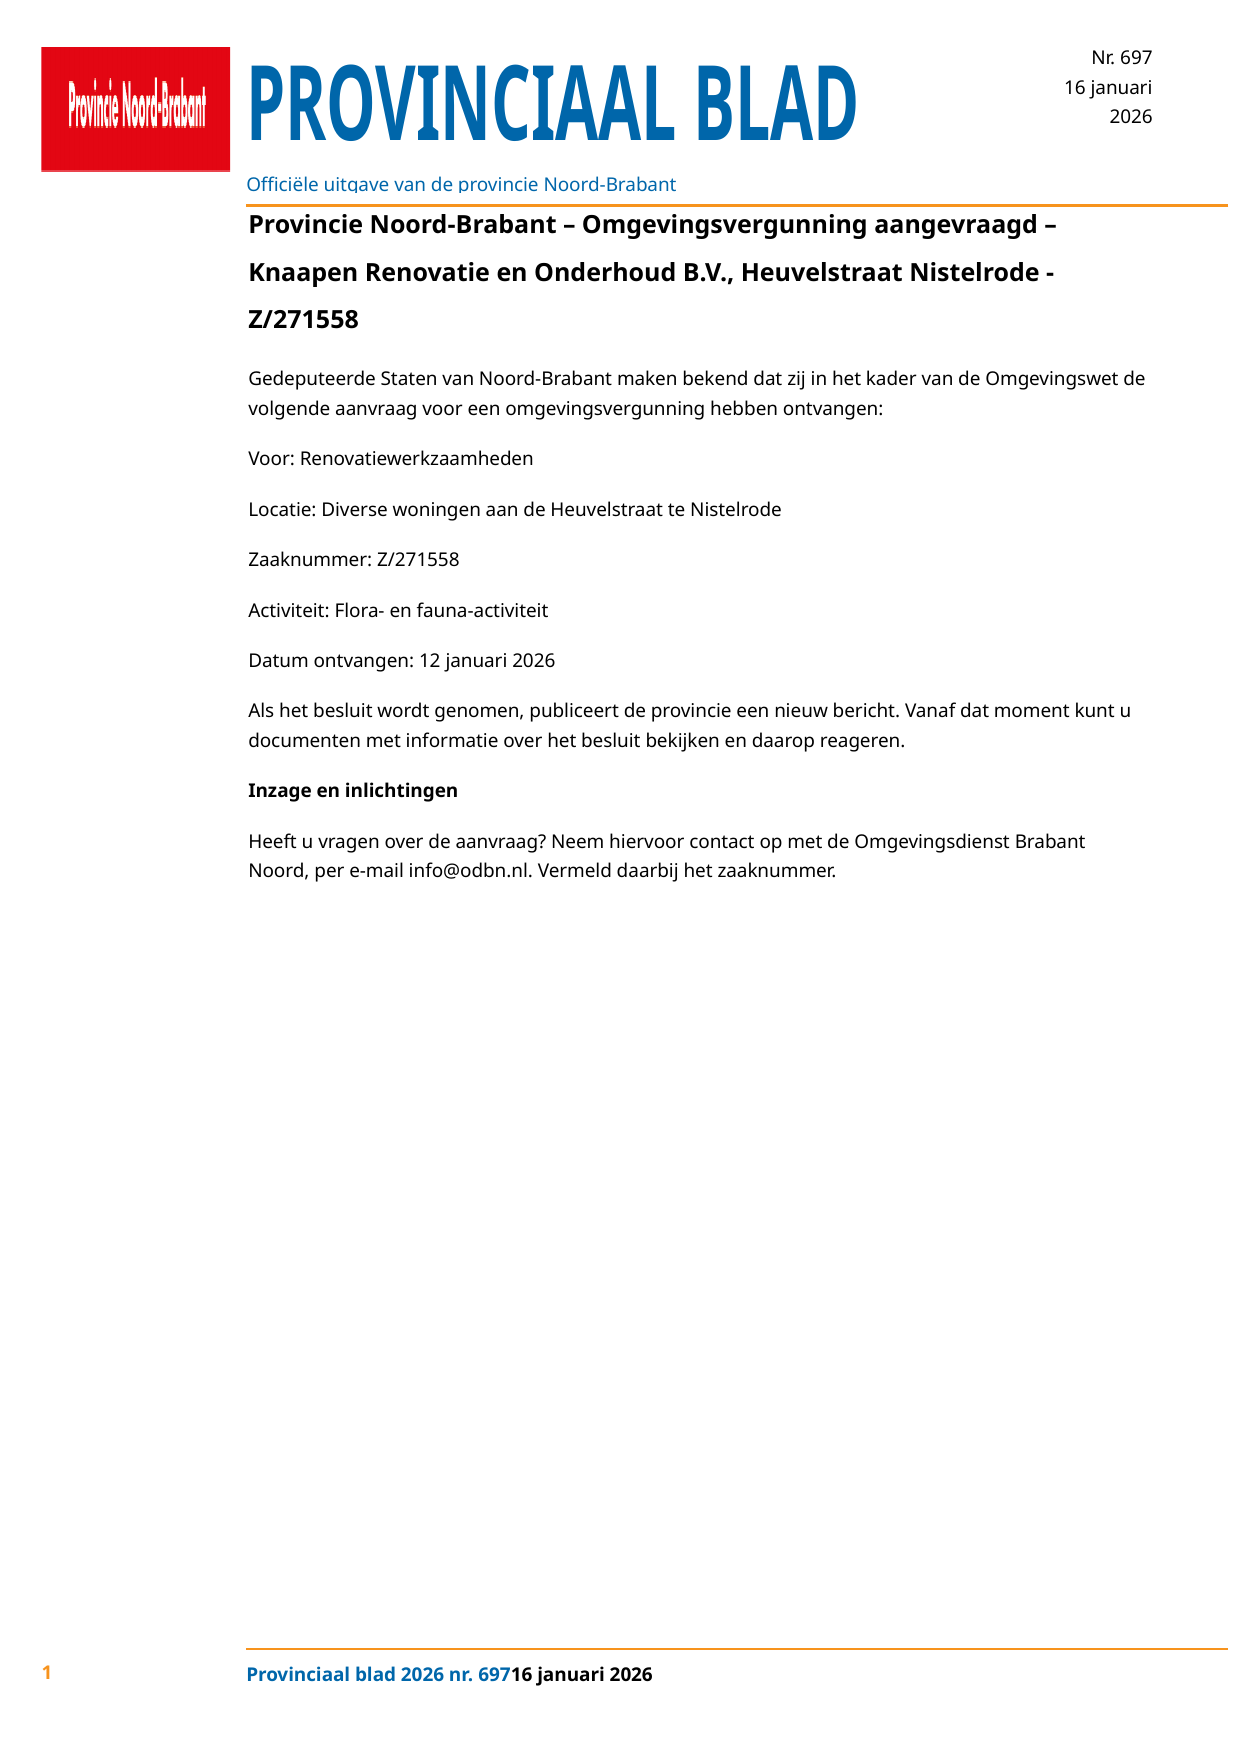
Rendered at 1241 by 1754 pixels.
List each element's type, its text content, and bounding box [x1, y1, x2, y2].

text Datum ontvangen: 12 januari 2026 [248, 647, 1152, 673]
text Zaaknummer: Z/271558 [248, 546, 1152, 572]
text Activiteit: Flora- en fauna-activiteit [248, 597, 1152, 622]
text Locatie: Diverse woningen aan de Heuvelstraat te Nistelrode [248, 496, 1152, 522]
picture [41, 47, 231, 172]
text Voor: Renovatiewerkzaamheden [248, 446, 1152, 471]
text Gedeputeerde Staten van Noord-Brabant maken bekend dat zij in het kader van de Omgevingswet de volgende aanvraag voor een omgevingsvergunning hebben ontvangen: [248, 366, 1152, 421]
text Als het besluit wordt genomen, publiceert de provincie een nieuw bericht. Vanaf dat moment kunt u documenten met informatie over het besluit bekijken en daarop reageren. [248, 698, 1152, 753]
text Heeft u vragen over de aanvraag? Neem hiervoor contact op met de Omgevingsdienst Brabant Noord, per e-mail info@odbn.nl. Vermeld daarbij het zaaknummer. [248, 828, 1152, 883]
text Provincie Noord-Brabant – Omgevingsvergunning aangevraagd – Knaapen Renovatie en Onderhoud B.V., Heuvelstraat Nistelrode - Z/271558 [248, 207, 1152, 336]
text Inzage en inlichtingen [248, 778, 1152, 803]
